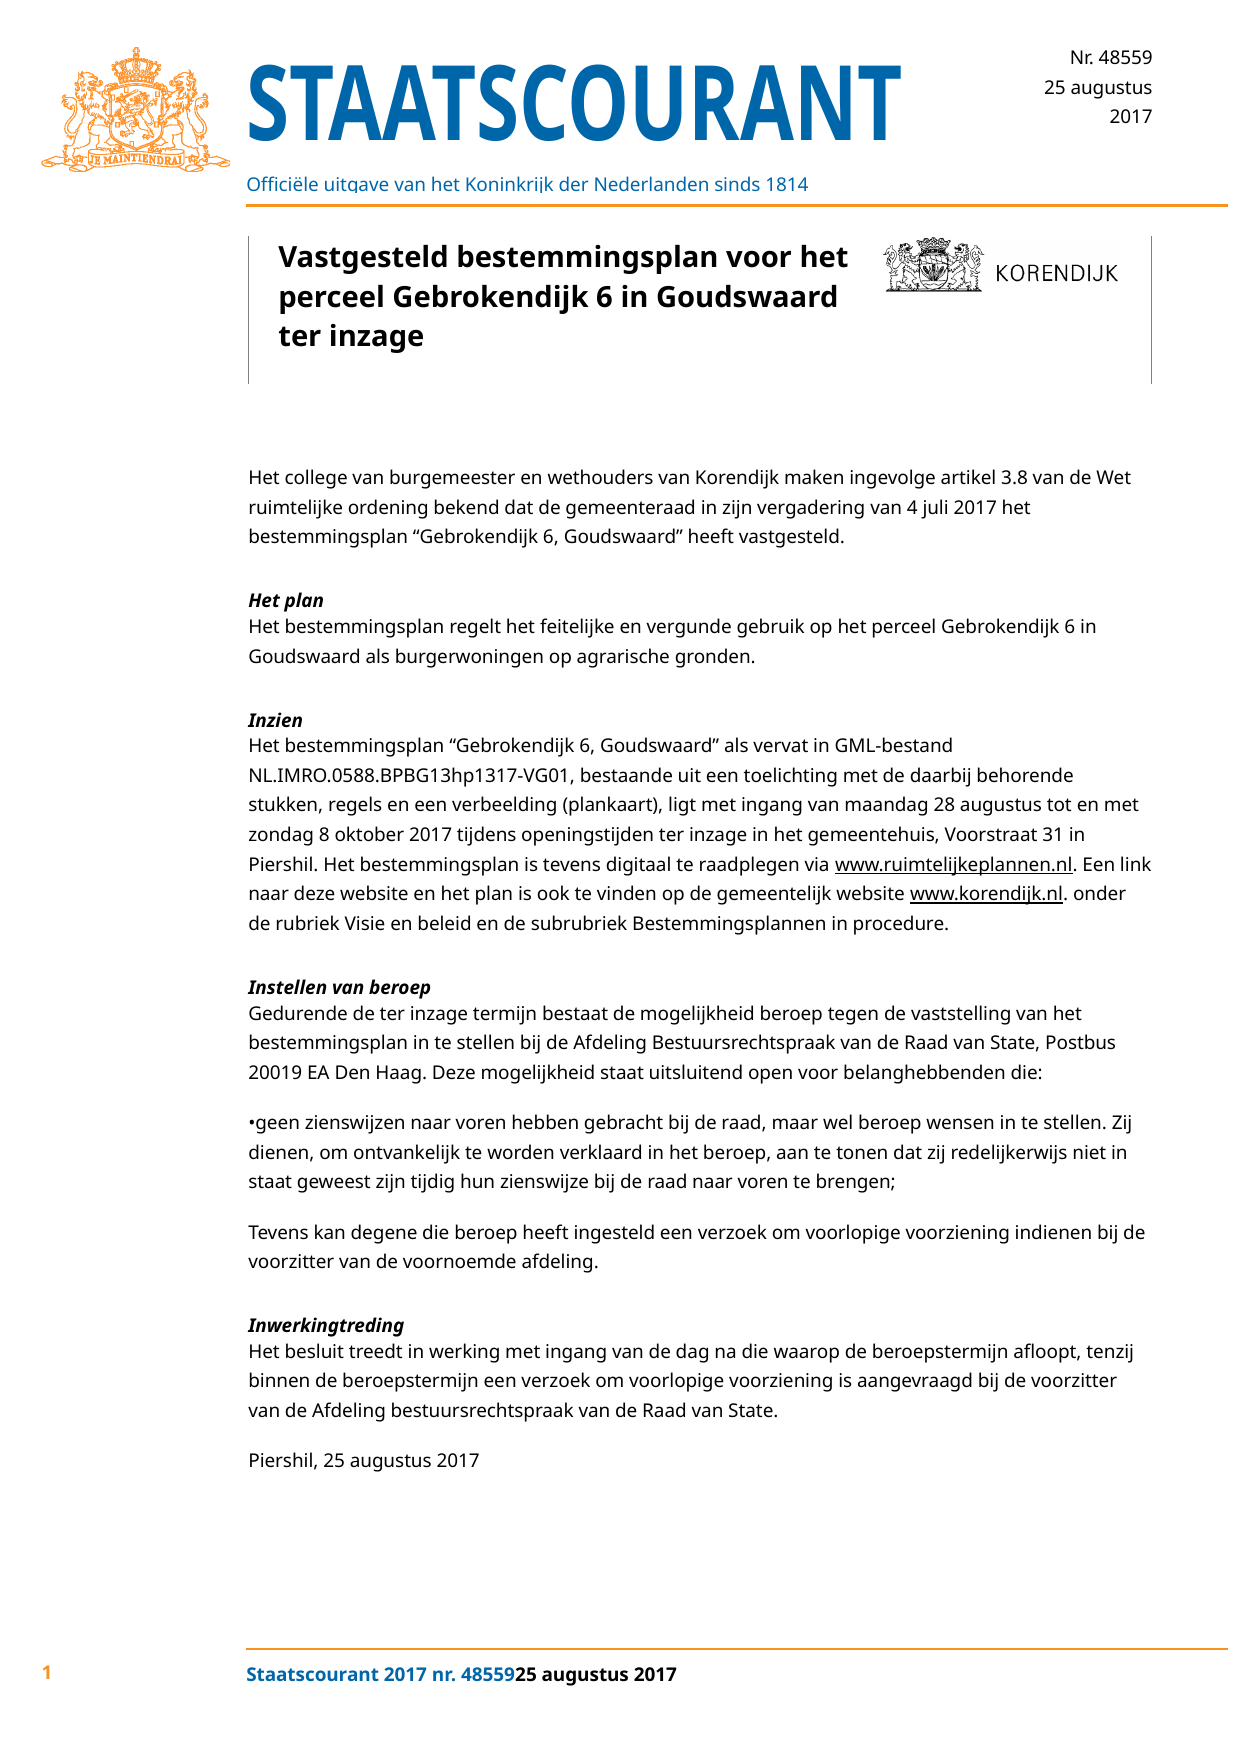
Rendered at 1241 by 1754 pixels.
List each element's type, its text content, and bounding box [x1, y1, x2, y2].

text •geen zienswijzen naar voren hebben gebracht bij de raad, maar wel beroep wensen in te stellen. Zij dienen, om ontvankelijk te worden verklaard in het beroep, aan te tonen dat zij redelijkerwijs niet in staat geweest zijn tijdig hun zienswijze bij de raad naar voren te brengen; [248, 1109, 1152, 1194]
table_header [1119, 236, 1151, 292]
text Het plan [248, 587, 1152, 613]
table_header [850, 293, 1151, 384]
text Het besluit treedt in werking met ingang van de dag na die waarop de beroepstermijn afloopt, tenzij binnen de beroepstermijn een verzoek om voorlopige voorziening is aangevraagd bij de voorzitter van de Afdeling bestuursrechtspraak van de Raad van State. [248, 1338, 1152, 1423]
text Het college van burgemeester en wethouders van Korendijk maken ingevolge artikel 3.8 van de Wet ruimtelijke ordening bekend dat de gemeenteraad in zijn vergadering van 4 juli 2017 het bestemmingsplan “Gebrokendijk 6, Goudswaard” heeft vastgesteld. [248, 464, 1152, 549]
table_header Vastgesteld bestemmingsplan voor het perceel Gebrokendijk 6 in Goudswaard ter inzage [249, 236, 850, 384]
text Tevens kan degene die beroep heeft ingesteld een verzoek om voorlopige voorziening indienen bij de voorzitter van de voornoemde afdeling. [248, 1219, 1152, 1274]
picture [41, 47, 231, 172]
text Het bestemmingsplan “Gebrokendijk 6, Goudswaard” als vervat in GML-bestand NL.IMRO.0588.BPBG13hp1317-VG01, bestaande uit een toelichting met de daarbij behorende stukken, regels en een verbeelding (plankaart), ligt met ingang van maandag 28 augustus tot en met zondag 8 oktober 2017 tijdens openingstijden ter inzage in het gemeentehuis, Voorstraat 31 in Piershil. Het bestemmingsplan is tevens digitaal te raadplegen via www.ruimtelijkeplannen.nl. Een link naar deze website en het plan is ook te vinden op de gemeentelijk website www.korendijk.nl. onder de rubriek Visie en beleid en de subrubriek Bestemmingsplannen in procedure. [248, 732, 1152, 936]
text Instellen van beroep [248, 974, 1152, 1000]
text Piershil, 25 augustus 2017 [248, 1448, 1152, 1473]
table_header [850, 236, 882, 292]
text Gedurende de ter inzage termijn bestaat de mogelijkheid beroep tegen de vaststelling van het bestemmingsplan in te stellen bij de Afdeling Bestuursrechtspraak van de Raad van State, Postbus 20019 EA Den Haag. Deze mogelijkheid staat uitsluitend open voor belanghebbenden die: [248, 1000, 1152, 1084]
text Het bestemmingsplan regelt het feitelijke en vergunde gebruik op het perceel Gebrokendijk 6 in Goudswaard als burgerwoningen op agrarische gronden. [248, 613, 1152, 668]
picture [882, 236, 1119, 293]
text Inzien [248, 707, 1152, 732]
text Inwerkingtreding [248, 1312, 1152, 1338]
